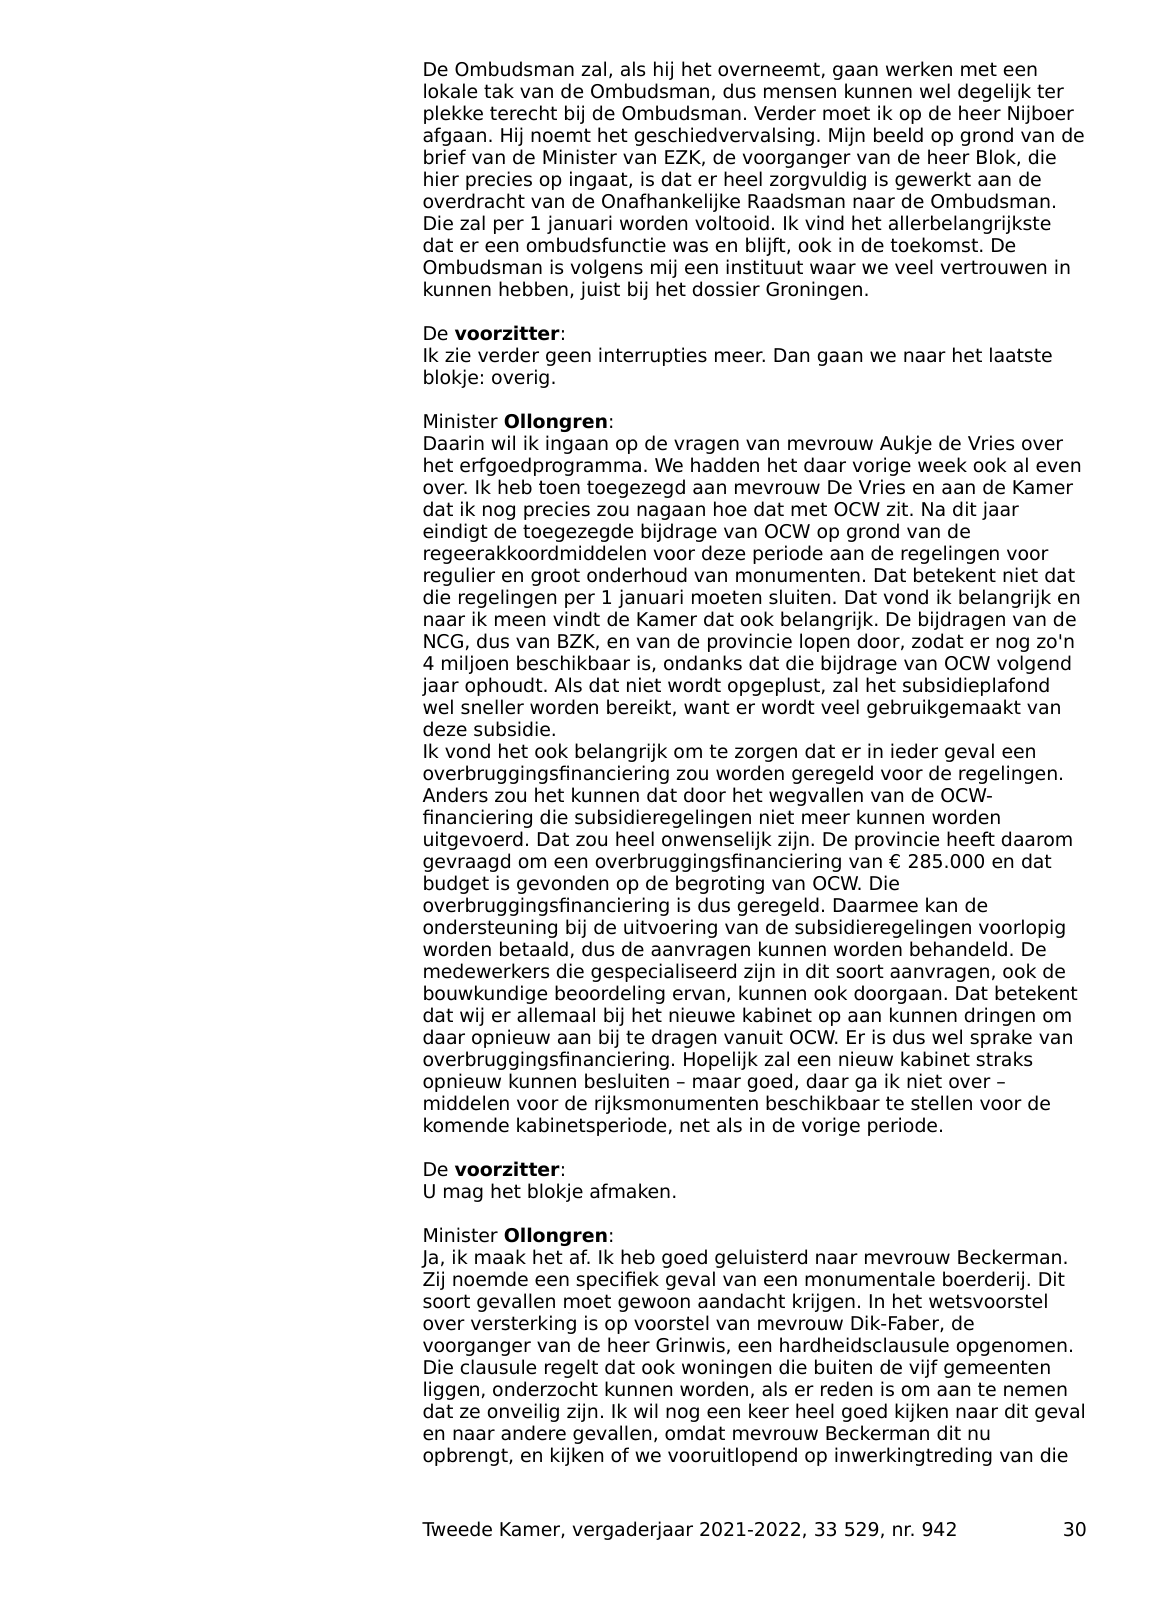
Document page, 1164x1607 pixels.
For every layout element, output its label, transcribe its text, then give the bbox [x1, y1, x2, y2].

text Ja, ik maak het af. Ik heb goed geluisterd naar mevrouw Beckerman. Zij noemde een specifiek geval van een monumentale boerderij. Dit soort gevallen moet gewoon aandacht krijgen. In het wetsvoorstel over versterking is op voorstel van mevrouw Dik-Faber, de voorganger van de heer Grinwis, een hardheidsclausule opgenomen. Die clausule regelt dat ook woningen die buiten de vijf gemeenten liggen, onderzocht kunnen worden, als er reden is om aan te nemen dat ze onveilig zijn. Ik wil nog een keer heel goed kijken naar dit geval en naar andere gevallen, omdat mevrouw Beckerman dit nu opbrengt, en kijken of we vooruitlopend op inwerkingtreding van die [422, 1247, 1087, 1467]
text Minister Ollongren: [422, 1225, 1087, 1247]
text De voorzitter: [422, 1159, 1087, 1181]
text U mag het blokje afmaken. [422, 1181, 1087, 1203]
text De voorzitter: [422, 323, 1087, 345]
text Ik vond het ook belangrijk om te zorgen dat er in ieder geval een overbruggingsfinanciering zou worden geregeld voor de regelingen. Anders zou het kunnen dat door het wegvallen van de OCW-financiering die subsidieregelingen niet meer kunnen worden uitgevoerd. Dat zou heel onwenselijk zijn. De provincie heeft daarom gevraagd om een overbruggingsfinanciering van € 285.000 en dat budget is gevonden op de begroting van OCW. Die overbruggingsfinanciering is dus geregeld. Daarmee kan de ondersteuning bij de uitvoering van de subsidieregelingen voorlopig worden betaald, dus de aanvragen kunnen worden behandeld. De medewerkers die gespecialiseerd zijn in dit soort aanvragen, ook de bouwkundige beoordeling ervan, kunnen ook doorgaan. Dat betekent dat wij er allemaal bij het nieuwe kabinet op aan kunnen dringen om daar opnieuw aan bij te dragen vanuit OCW. Er is dus wel sprake van overbruggingsfinanciering. Hopelijk zal een nieuw kabinet straks opnieuw kunnen besluiten – maar goed, daar ga ik niet over – middelen voor de rijksmonumenten beschikbaar te stellen voor de komende kabinetsperiode, net als in de vorige periode. [422, 741, 1087, 1136]
text Daarin wil ik ingaan op de vragen van mevrouw Aukje de Vries over het erfgoedprogramma. We hadden het daar vorige week ook al even over. Ik heb toen toegezegd aan mevrouw De Vries en aan de Kamer dat ik nog precies zou nagaan hoe dat met OCW zit. Na dit jaar eindigt de toegezegde bijdrage van OCW op grond van de regeerakkoordmiddelen voor deze periode aan de regelingen voor regulier en groot onderhoud van monumenten. Dat betekent niet dat die regelingen per 1 januari moeten sluiten. Dat vond ik belangrijk en naar ik meen vindt de Kamer dat ook belangrijk. De bijdragen van de NCG, dus van BZK, en van de provincie lopen door, zodat er nog zo'n 4 miljoen beschikbaar is, ondanks dat die bijdrage van OCW volgend jaar ophoudt. Als dat niet wordt opgeplust, zal het subsidieplafond wel sneller worden bereikt, want er wordt veel gebruikgemaakt van deze subsidie. [422, 433, 1087, 741]
text De Ombudsman zal, als hij het overneemt, gaan werken met een lokale tak van de Ombudsman, dus mensen kunnen wel degelijk ter plekke terecht bij de Ombudsman. Verder moet ik op de heer Nijboer afgaan. Hij noemt het geschiedvervalsing. Mijn beeld op grond van de brief van de Minister van EZK, de voorganger van de heer Blok, die hier precies op ingaat, is dat er heel zorgvuldig is gewerkt aan de overdracht van de Onafhankelijke Raadsman naar de Ombudsman. Die zal per 1 januari worden voltooid. Ik vind het allerbelangrijkste dat er een ombudsfunctie was en blijft, ook in de toekomst. De Ombudsman is volgens mij een instituut waar we veel vertrouwen in kunnen hebben, juist bij het dossier Groningen. [422, 59, 1087, 301]
text Ik zie verder geen interrupties meer. Dan gaan we naar het laatste blokje: overig. [422, 345, 1087, 389]
text Minister Ollongren: [422, 411, 1087, 433]
